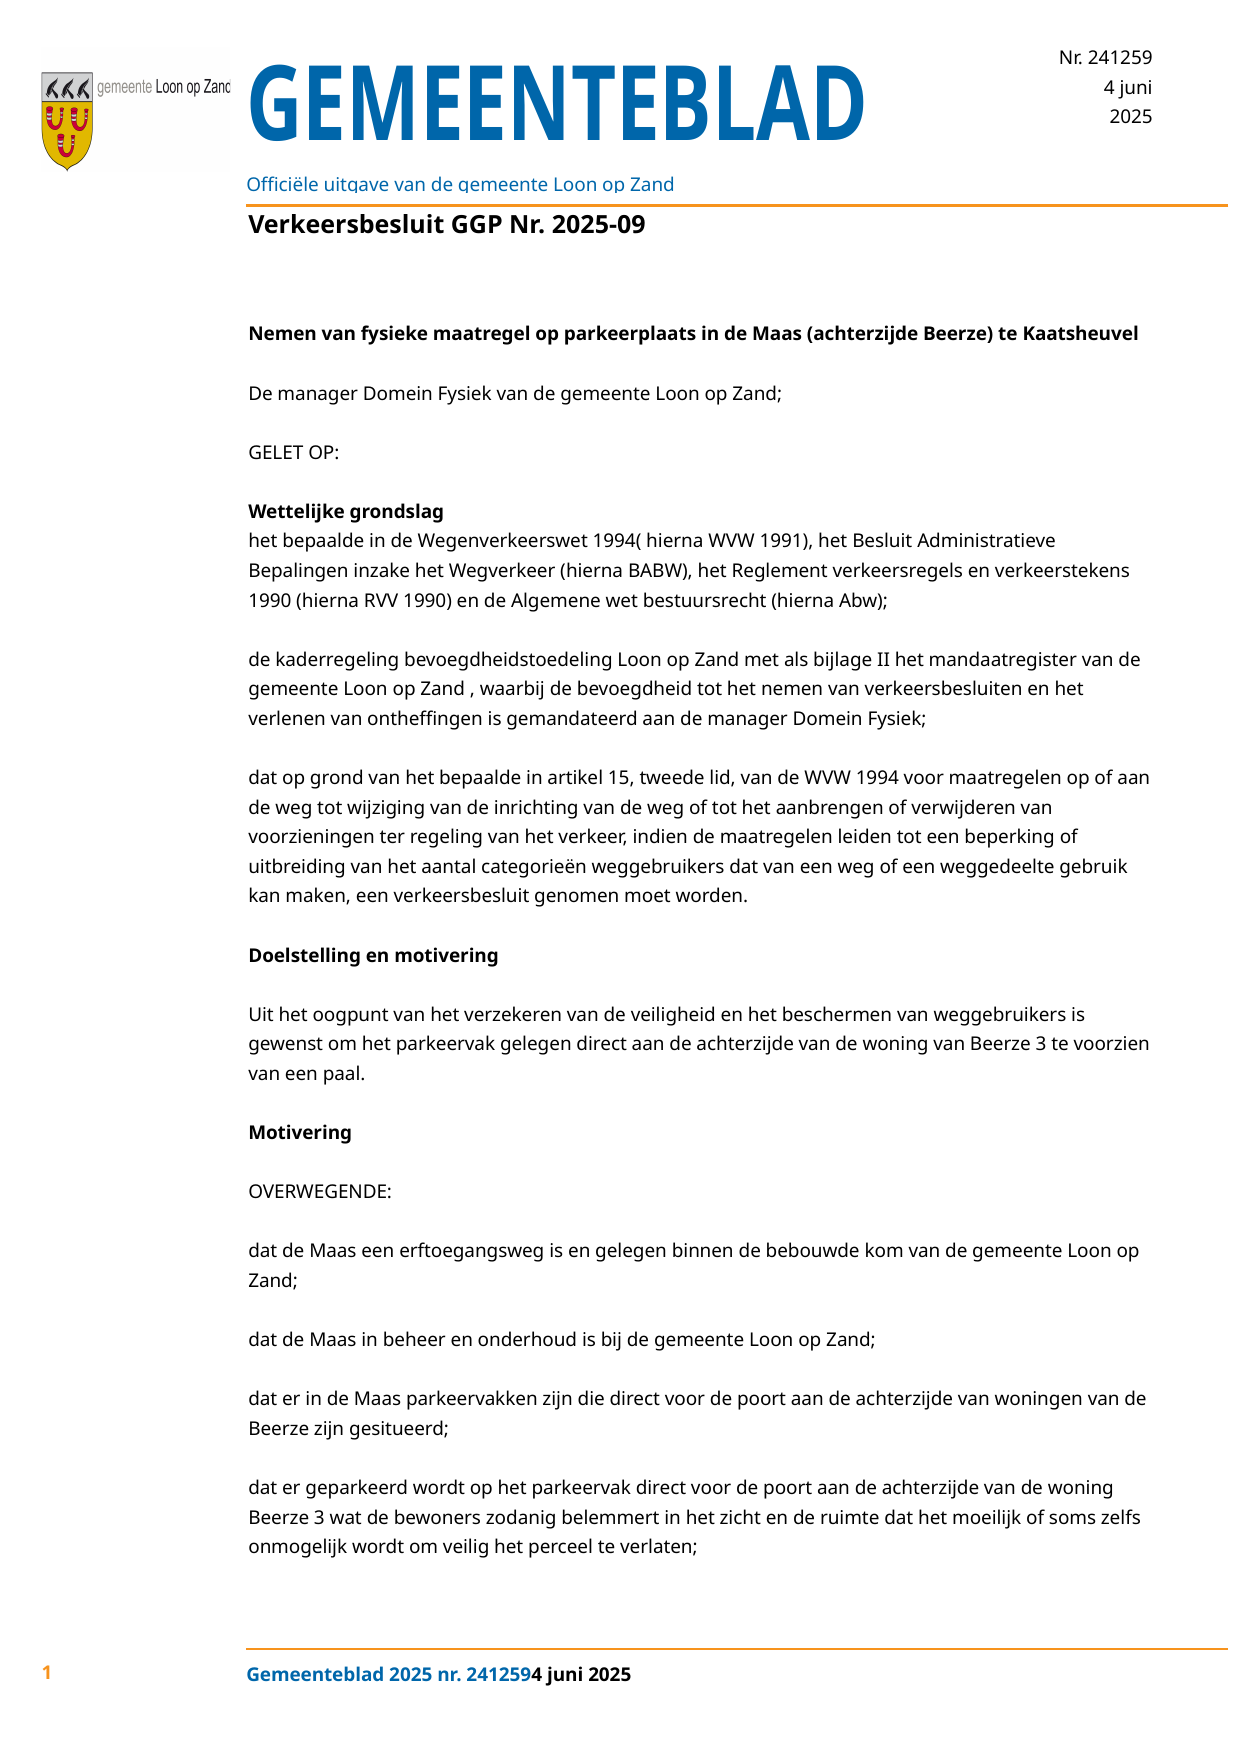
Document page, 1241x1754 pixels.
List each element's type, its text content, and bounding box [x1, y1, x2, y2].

text dat op grond van het bepaalde in artikel 15, tweede lid, van de WVW 1994 voor maatregelen op of aan de weg tot wijziging van de inrichting van de weg of tot het aanbrengen of verwijderen van voorzieningen ter regeling van het verkeer, indien de maatregelen leiden tot een beperking of uitbreiding van het aantal categorieën weggebruikers dat van een weg of een weggedeelte gebruik kan maken, een verkeersbesluit genomen moet worden. [248, 764, 1152, 908]
text GELET OP: [248, 439, 1152, 465]
text de kaderregeling bevoegdheidstoedeling Loon op Zand met als bijlage II het mandaatregister van de gemeente Loon op Zand , waarbij de bevoegdheid tot het nemen van verkeersbesluiten en het verlenen van ontheffingen is gemandateerd aan de manager Domein Fysiek; [248, 646, 1152, 731]
text Nemen van fysieke maatregel op parkeerplaats in de Maas (achterzijde Beerze) te Kaatsheuvel [248, 321, 1152, 346]
text Doelstelling en motivering [248, 942, 1152, 968]
text De manager Domein Fysiek van de gemeente Loon op Zand; [248, 380, 1152, 406]
text dat de Maas in beheer en onderhoud is bij de gemeente Loon op Zand; [248, 1326, 1152, 1352]
text Verkeersbesluit GGP Nr. 2025-09 [248, 207, 1152, 241]
text OVERWEGENDE: [248, 1178, 1152, 1204]
text het bepaalde in de Wegenverkeerswet 1994( hierna WVW 1991), het Besluit Administratieve Bepalingen inzake het Wegverkeer (hierna BABW), het Reglement verkeersregels en verkeerstekens 1990 (hierna RVV 1990) en de Algemene wet bestuursrecht (hierna Abw); [248, 528, 1152, 613]
text dat er geparkeerd wordt op het parkeervak direct voor de poort aan de achterzijde van de woning Beerze 3 wat de bewoners zodanig belemmert in het zicht en de ruimte dat het moeilijk of soms zelfs onmogelijk wordt om veilig het perceel te verlaten; [248, 1474, 1152, 1559]
text Wettelijke grondslag [248, 498, 1152, 524]
text dat er in de Maas parkeervakken zijn die direct voor de poort aan de achterzijde van woningen van de Beerze zijn gesitueerd; [248, 1386, 1152, 1441]
text Uit het oogpunt van het verzekeren van de veiligheid en het beschermen van weggebruikers is gewenst om het parkeervak gelegen direct aan de achterzijde van de woning van Beerze 3 te voorzien van een paal. [248, 1001, 1152, 1086]
text dat de Maas een erftoegangsweg is en gelegen binnen de bebouwde kom van de gemeente Loon op Zand; [248, 1238, 1152, 1293]
text Motivering [248, 1119, 1152, 1145]
picture [41, 47, 231, 172]
